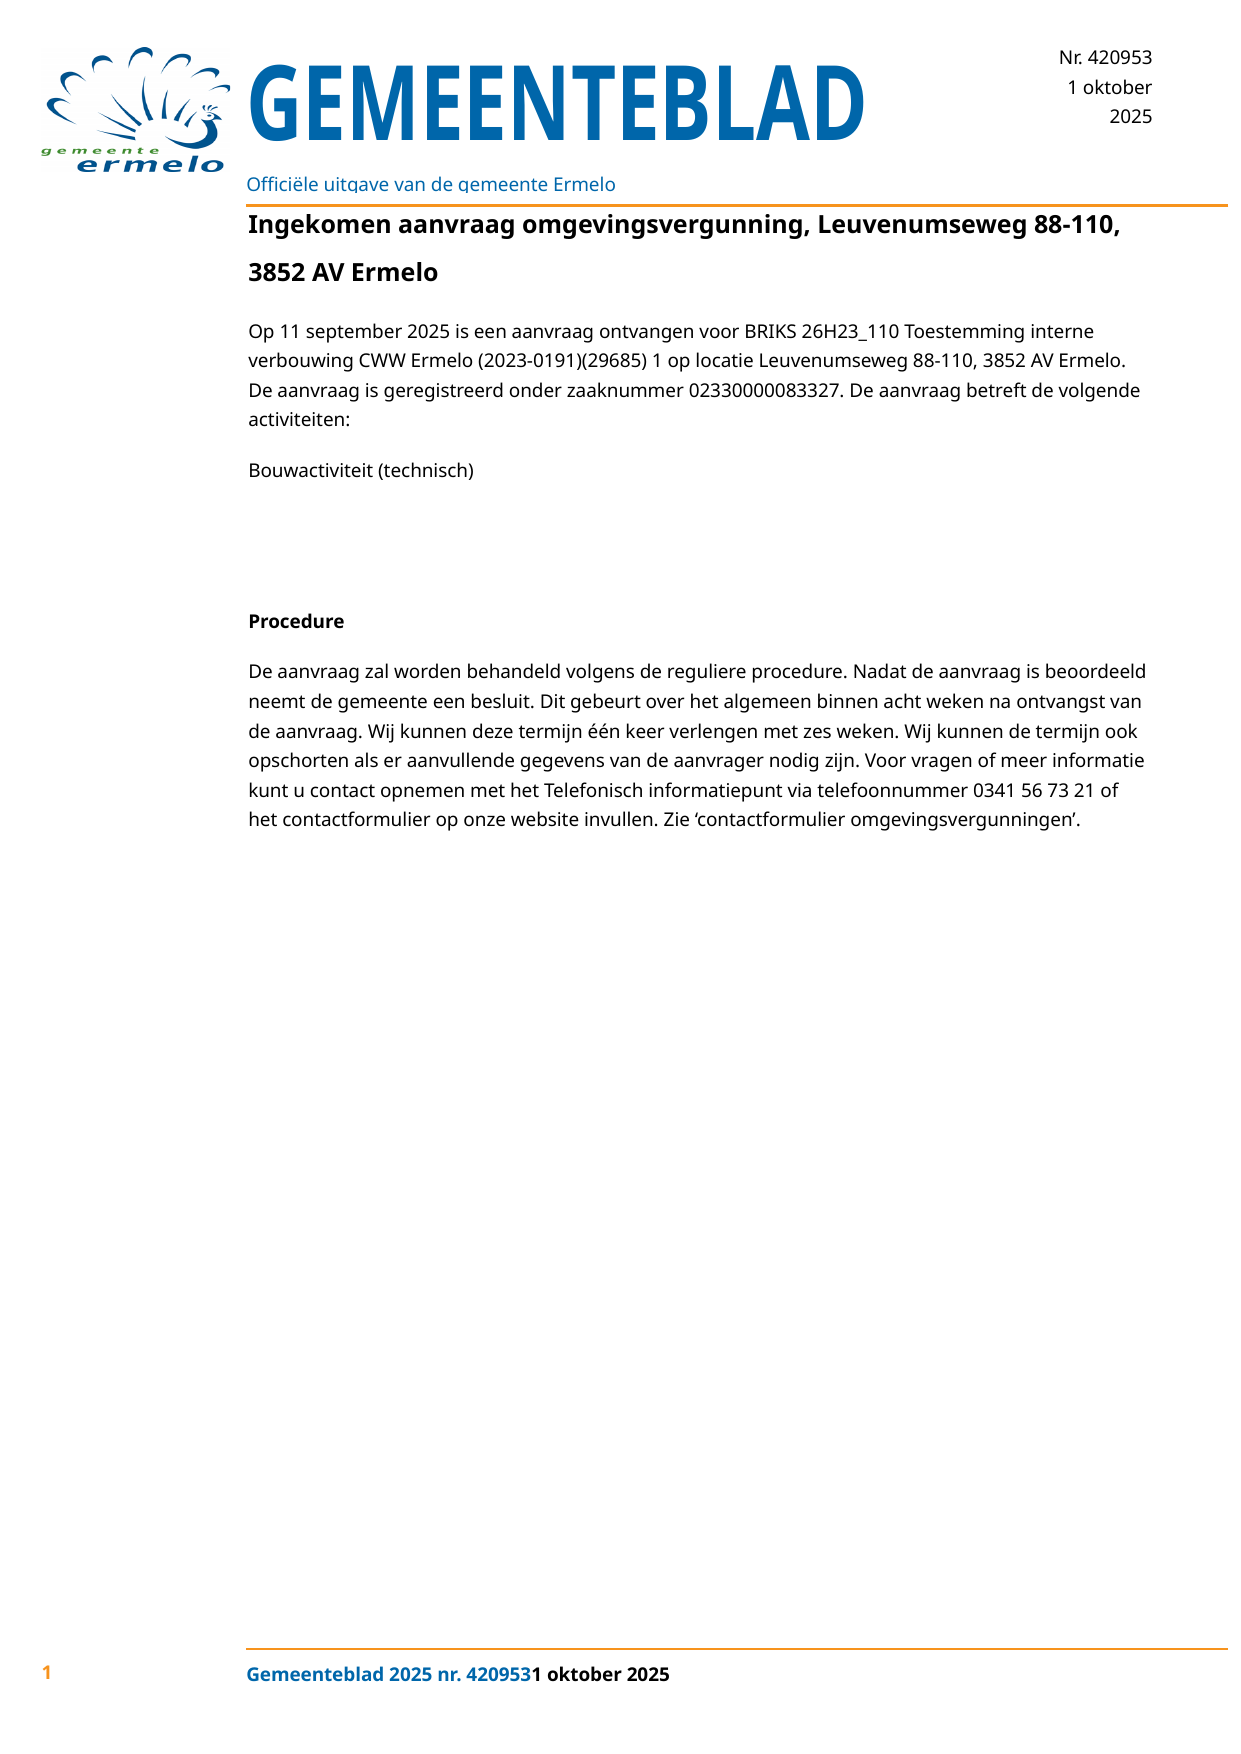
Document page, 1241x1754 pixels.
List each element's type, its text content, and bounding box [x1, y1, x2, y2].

picture [41, 47, 231, 172]
text Procedure [248, 608, 1152, 634]
text De aanvraag zal worden behandeld volgens de reguliere procedure. Nadat de aanvraag is beoordeeld neemt de gemeente een besluit. Dit gebeurt over het algemeen binnen acht weken na ontvangst van de aanvraag. Wij kunnen deze termijn één keer verlengen met zes weken. Wij kunnen de termijn ook opschorten als er aanvullende gegevens van de aanvrager nodig zijn. Voor vragen of meer informatie kunt u contact opnemen met het Telefonisch informatiepunt via telefoonnummer 0341 56 73 21 of het contactformulier op onze website invullen. Zie ‘contactformulier omgevingsvergunningen’. [248, 659, 1152, 832]
text Ingekomen aanvraag omgevingsvergunning, Leuvenumseweg 88-110, 3852 AV Ermelo [248, 207, 1152, 288]
text Bouwactiviteit (technisch) [248, 457, 1152, 483]
text Op 11 september 2025 is een aanvraag ontvangen voor BRIKS 26H23_110 Toestemming interne verbouwing CWW Ermelo (2023-0191)(29685) 1 op locatie Leuvenumseweg 88-110, 3852 AV Ermelo. De aanvraag is geregistreerd onder zaaknummer 02330000083327. De aanvraag betreft de volgende activiteiten: [248, 318, 1152, 432]
